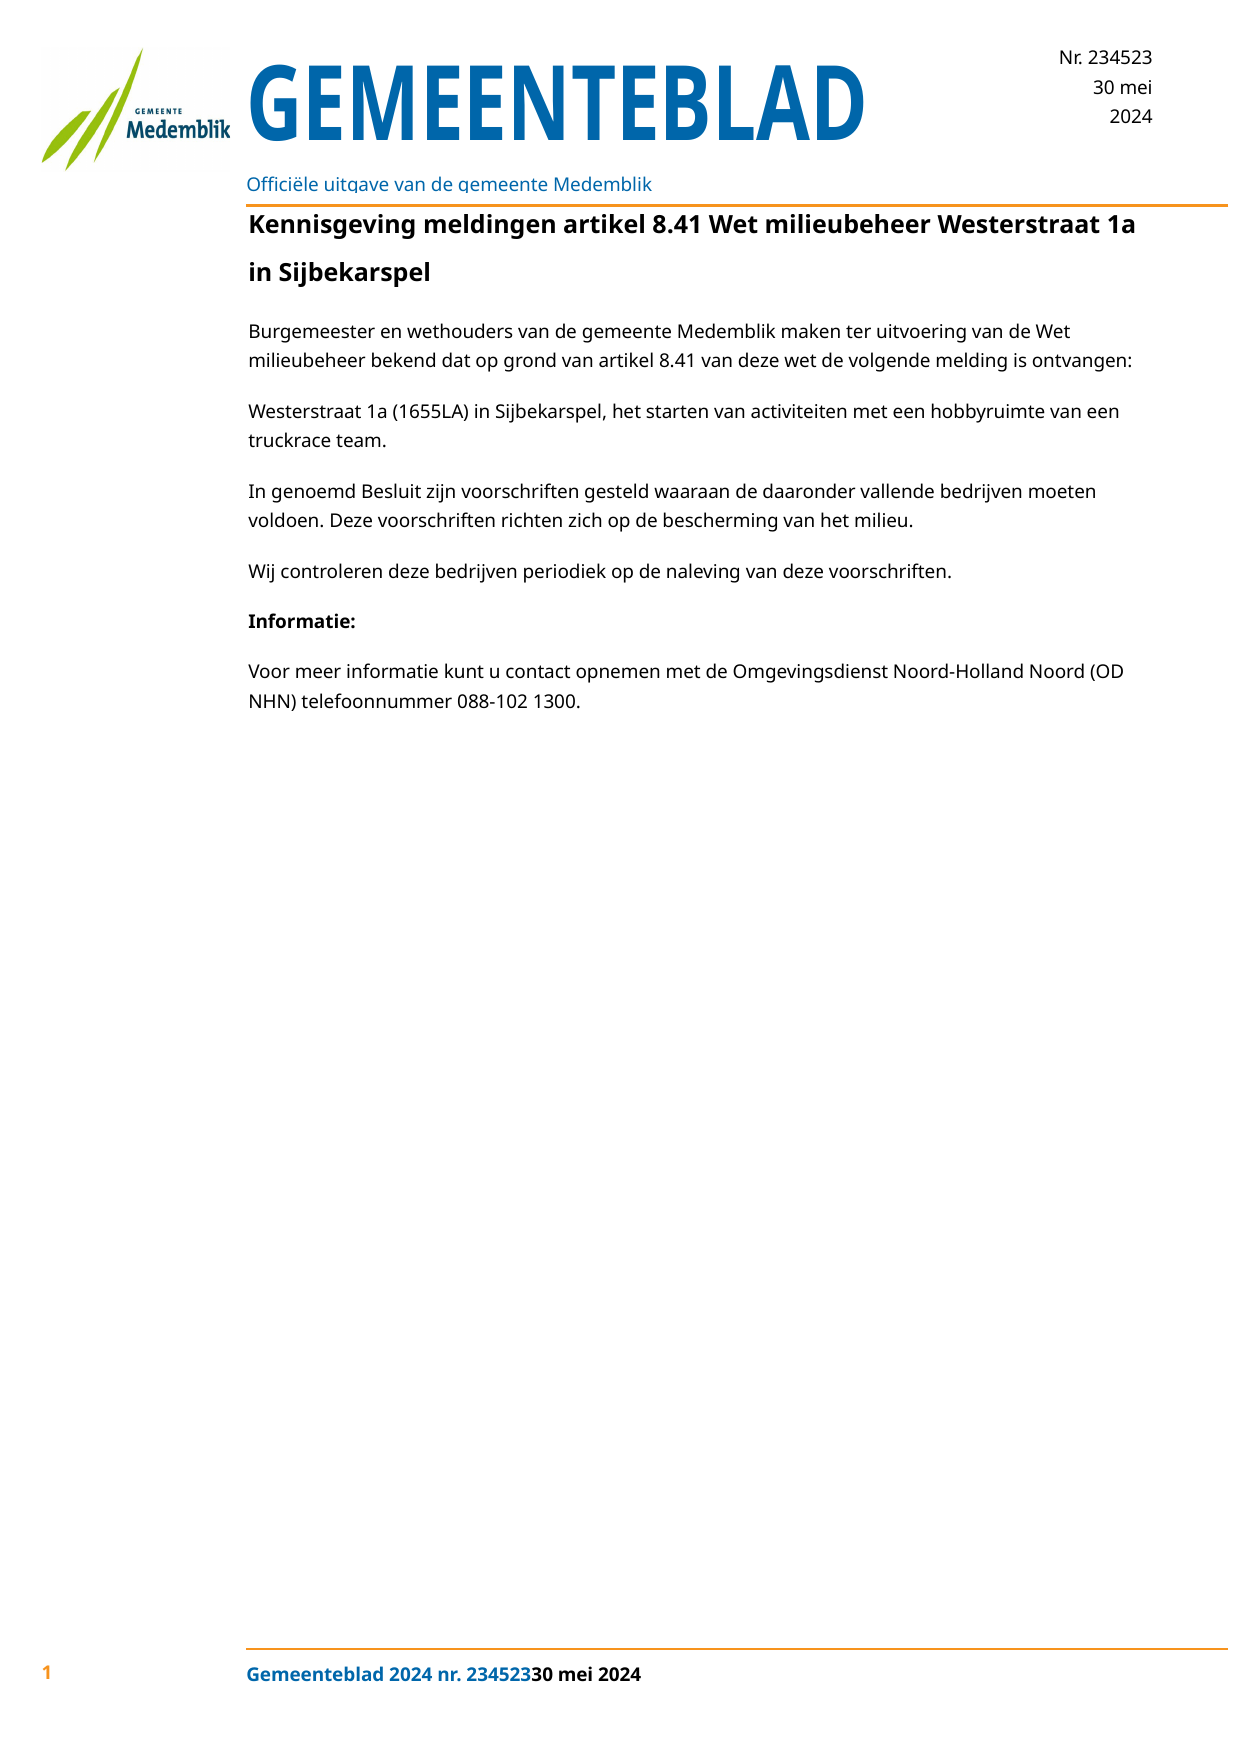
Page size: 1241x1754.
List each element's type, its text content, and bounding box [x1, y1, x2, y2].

text In genoemd Besluit zijn voorschriften gesteld waaraan de daaronder vallende bedrijven moeten voldoen. Deze voorschriften richten zich op de bescherming van het milieu. [248, 478, 1152, 533]
picture [41, 47, 231, 172]
text Voor meer informatie kunt u contact opnemen met de Omgevingsdienst Noord-Holland Noord (OD NHN) telefoonnummer 088-102 1300. [248, 659, 1152, 714]
text Burgemeester en wethouders van de gemeente Medemblik maken ter uitvoering van de Wet milieubeheer bekend dat op grond van artikel 8.41 van deze wet de volgende melding is ontvangen: [248, 318, 1152, 373]
text Wij controleren deze bedrijven periodiek op de naleving van deze voorschriften. [248, 558, 1152, 584]
text Westerstraat 1a (1655LA) in Sijbekarspel, het starten van activiteiten met een hobbyruimte van een truckrace team. [248, 398, 1152, 453]
text Kennisgeving meldingen artikel 8.41 Wet milieubeheer Westerstraat 1a in Sijbekarspel [248, 207, 1152, 288]
text Informatie: [248, 608, 1152, 634]
